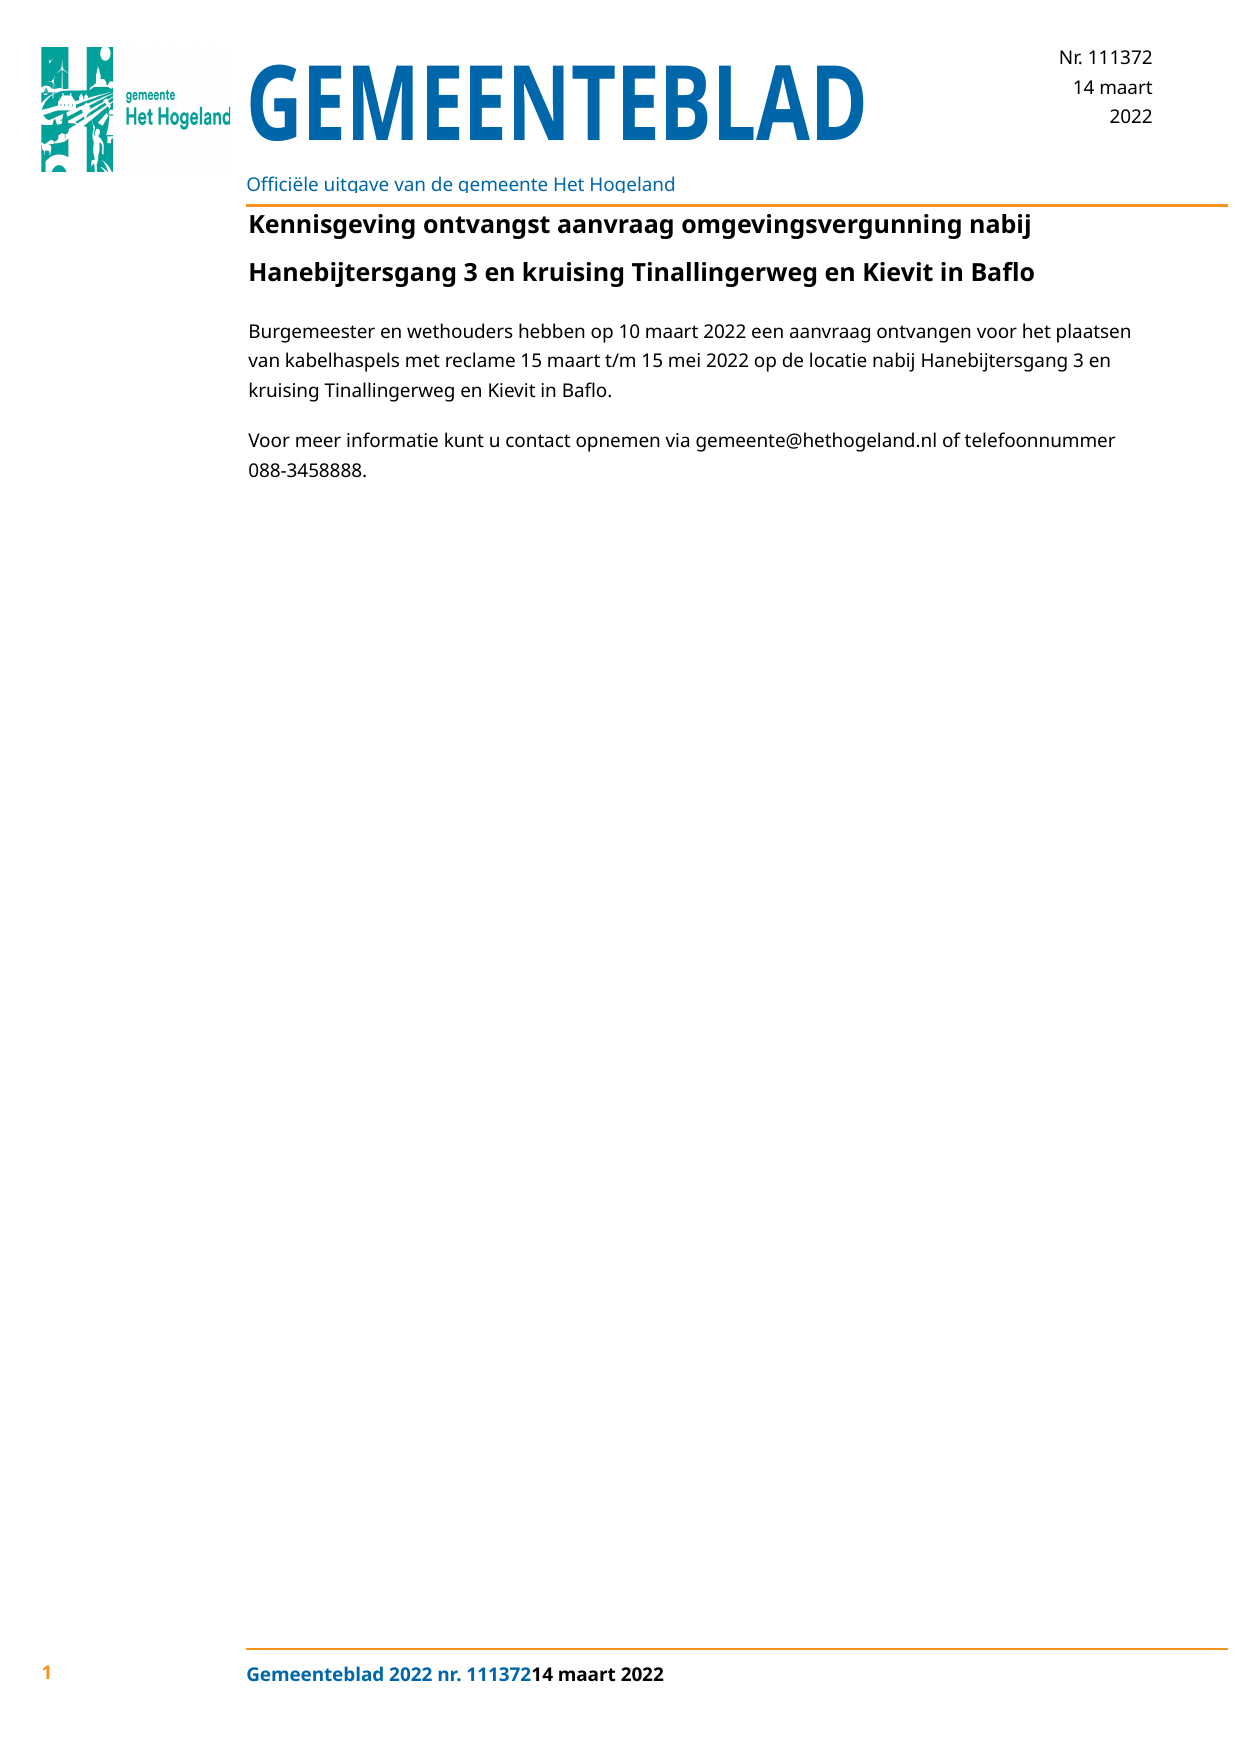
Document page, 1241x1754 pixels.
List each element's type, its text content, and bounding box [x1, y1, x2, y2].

text Burgemeester en wethouders hebben op 10 maart 2022 een aanvraag ontvangen voor het plaatsen van kabelhaspels met reclame 15 maart t/m 15 mei 2022 op de locatie nabij Hanebijtersgang 3 en kruising Tinallingerweg en Kievit in Baflo. [248, 318, 1152, 403]
picture [41, 47, 231, 172]
text Voor meer informatie kunt u contact opnemen via gemeente@hethogeland.nl of telefoonnummer 088-3458888. [248, 427, 1152, 483]
text Kennisgeving ontvangst aanvraag omgevingsvergunning nabij Hanebijtersgang 3 en kruising Tinallingerweg en Kievit in Baflo [248, 207, 1152, 288]
